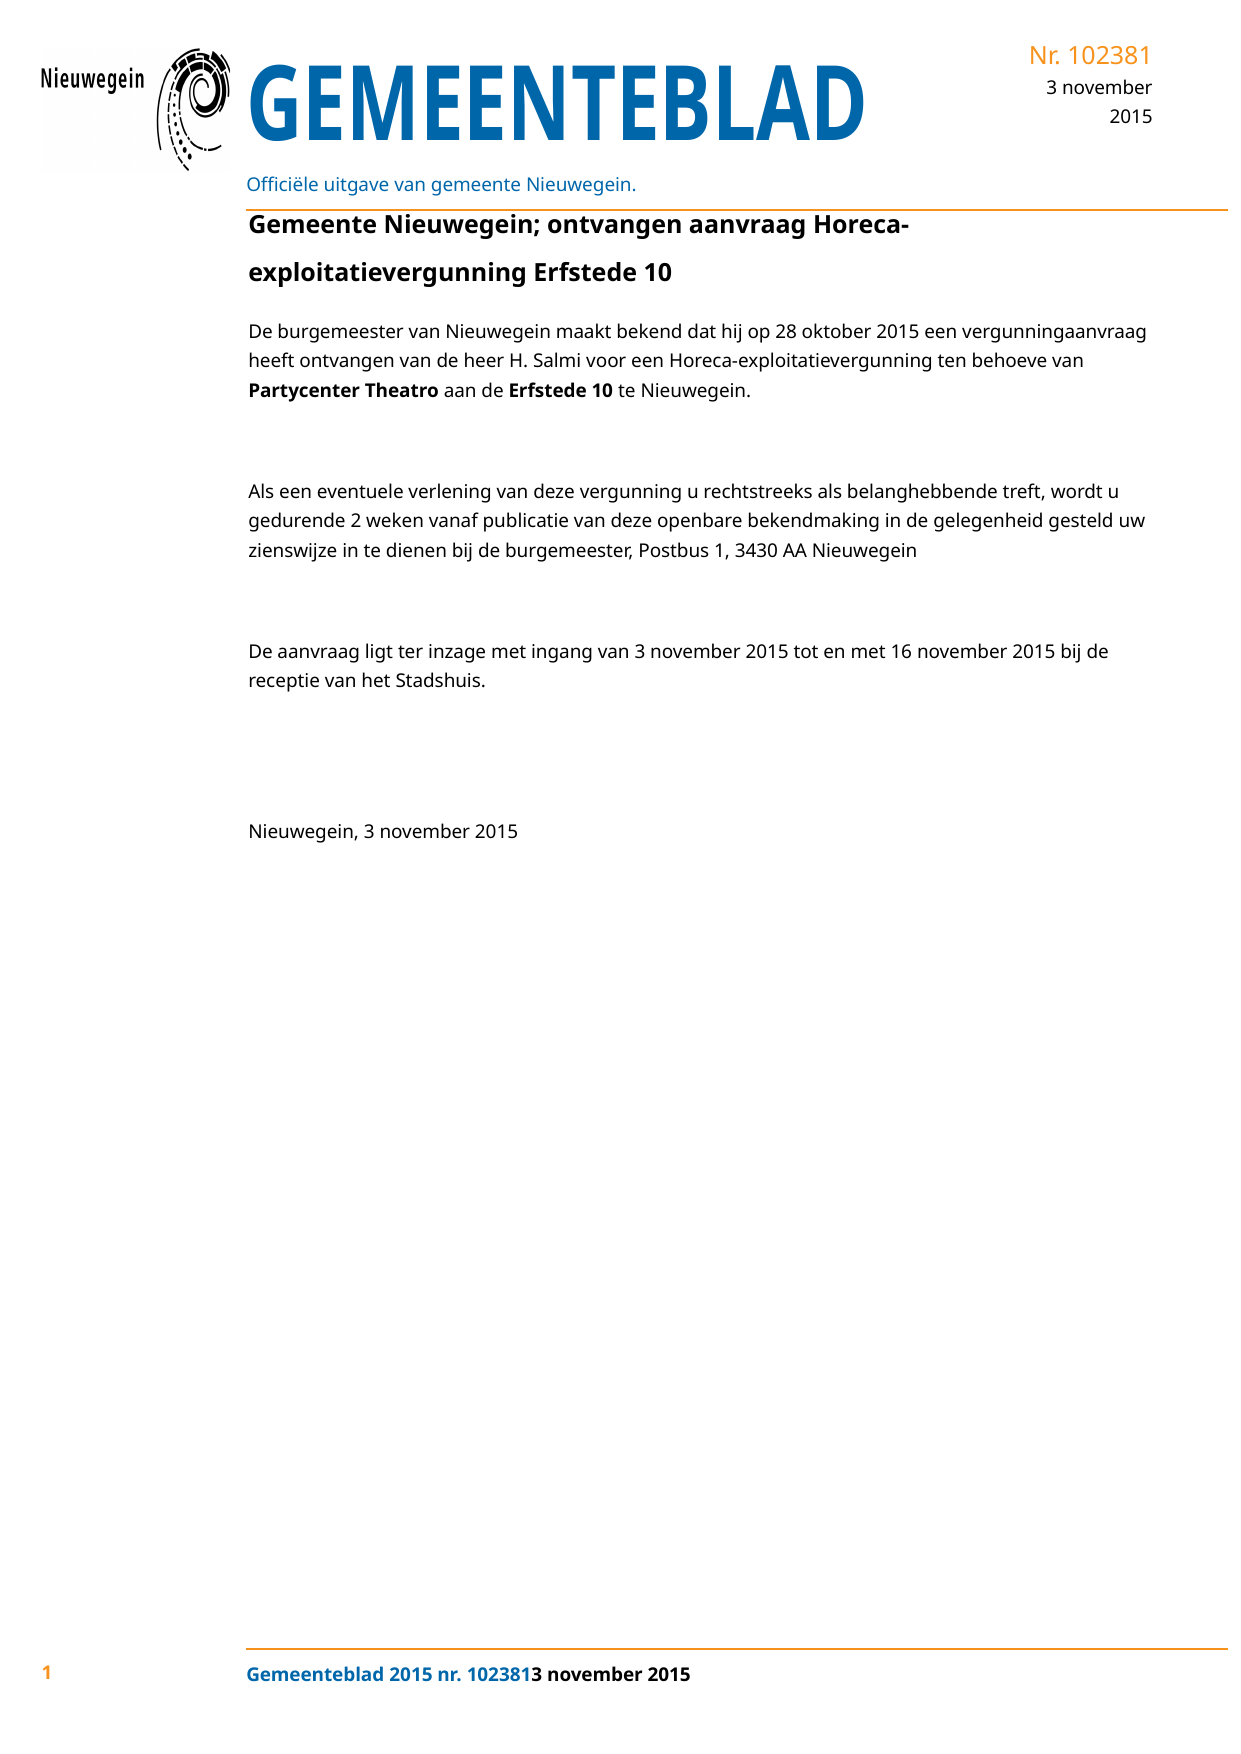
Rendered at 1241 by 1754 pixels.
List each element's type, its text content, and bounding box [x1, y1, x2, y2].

text Als een eventuele verlening van deze vergunning u rechtstreeks als belanghebbende treft, wordt u gedurende 2 weken vanaf publicatie van deze openbare bekendmaking in de gelegenheid gesteld uw zienswijze in te dienen bij de burgemeester, Postbus 1, 3430 AA Nieuwegein [248, 478, 1152, 563]
picture [41, 47, 231, 172]
text Nieuwegein, 3 november 2015 [248, 819, 1152, 844]
text De aanvraag ligt ter inzage met ingang van 3 november 2015 tot en met 16 november 2015 bij de receptie van het Stadshuis. [248, 638, 1152, 693]
text Gemeente Nieuwegein; ontvangen aanvraag Horeca-exploitatievergunning Erfstede 10 [248, 211, 1152, 288]
text De burgemeester van Nieuwegein maakt bekend dat hij op 28 oktober 2015 een vergunningaanvraag heeft ontvangen van de heer H. Salmi voor een Horeca-exploitatievergunning ten behoeve van Partycenter Theatro aan de Erfstede 10 te Nieuwegein. [248, 318, 1152, 403]
